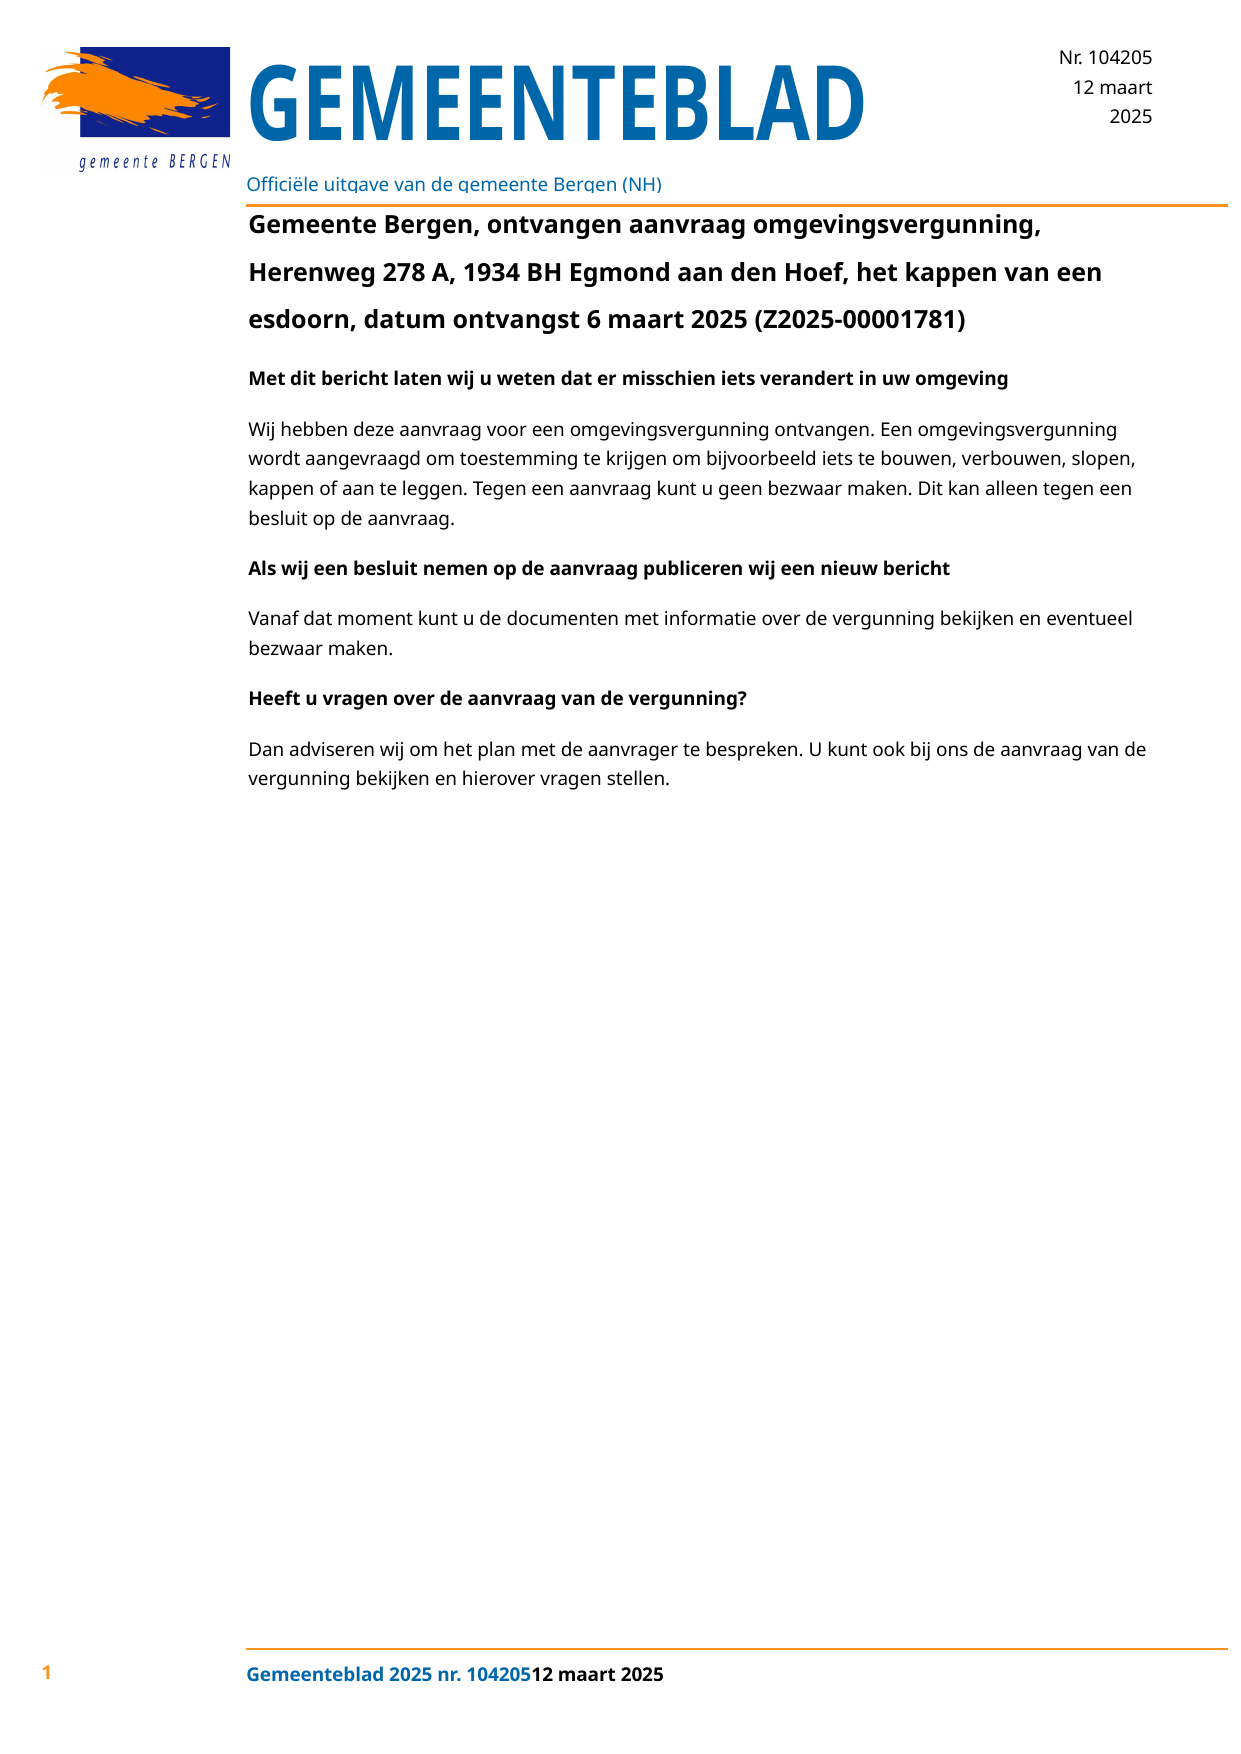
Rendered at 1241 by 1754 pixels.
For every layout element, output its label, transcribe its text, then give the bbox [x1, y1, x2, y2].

text Gemeente Bergen, ontvangen aanvraag omgevingsvergunning, Herenweg 278 A, 1934 BH Egmond aan den Hoef, het kappen van een esdoorn, datum ontvangst 6 maart 2025 (Z2025-00001781) [248, 207, 1152, 336]
text Dan adviseren wij om het plan met de aanvrager te bespreken. U kunt ook bij ons de aanvraag van de vergunning bekijken en hierover vragen stellen. [248, 736, 1152, 791]
text Vanaf dat moment kunt u de documenten met informatie over de vergunning bekijken en eventueel bezwaar maken. [248, 606, 1152, 661]
text Met dit bericht laten wij u weten dat er misschien iets verandert in uw omgeving [248, 366, 1152, 391]
text Als wij een besluit nemen op de aanvraag publiceren wij een nieuw bericht [248, 555, 1152, 581]
text Wij hebben deze aanvraag voor een omgevingsvergunning ontvangen. Een omgevingsvergunning wordt aangevraagd om toestemming te krijgen om bijvoorbeeld iets te bouwen, verbouwen, slopen, kappen of aan te leggen. Tegen een aanvraag kunt u geen bezwaar maken. Dit kan alleen tegen een besluit op de aanvraag. [248, 416, 1152, 530]
picture [41, 47, 231, 172]
text Heeft u vragen over de aanvraag van de vergunning? [248, 686, 1152, 711]
